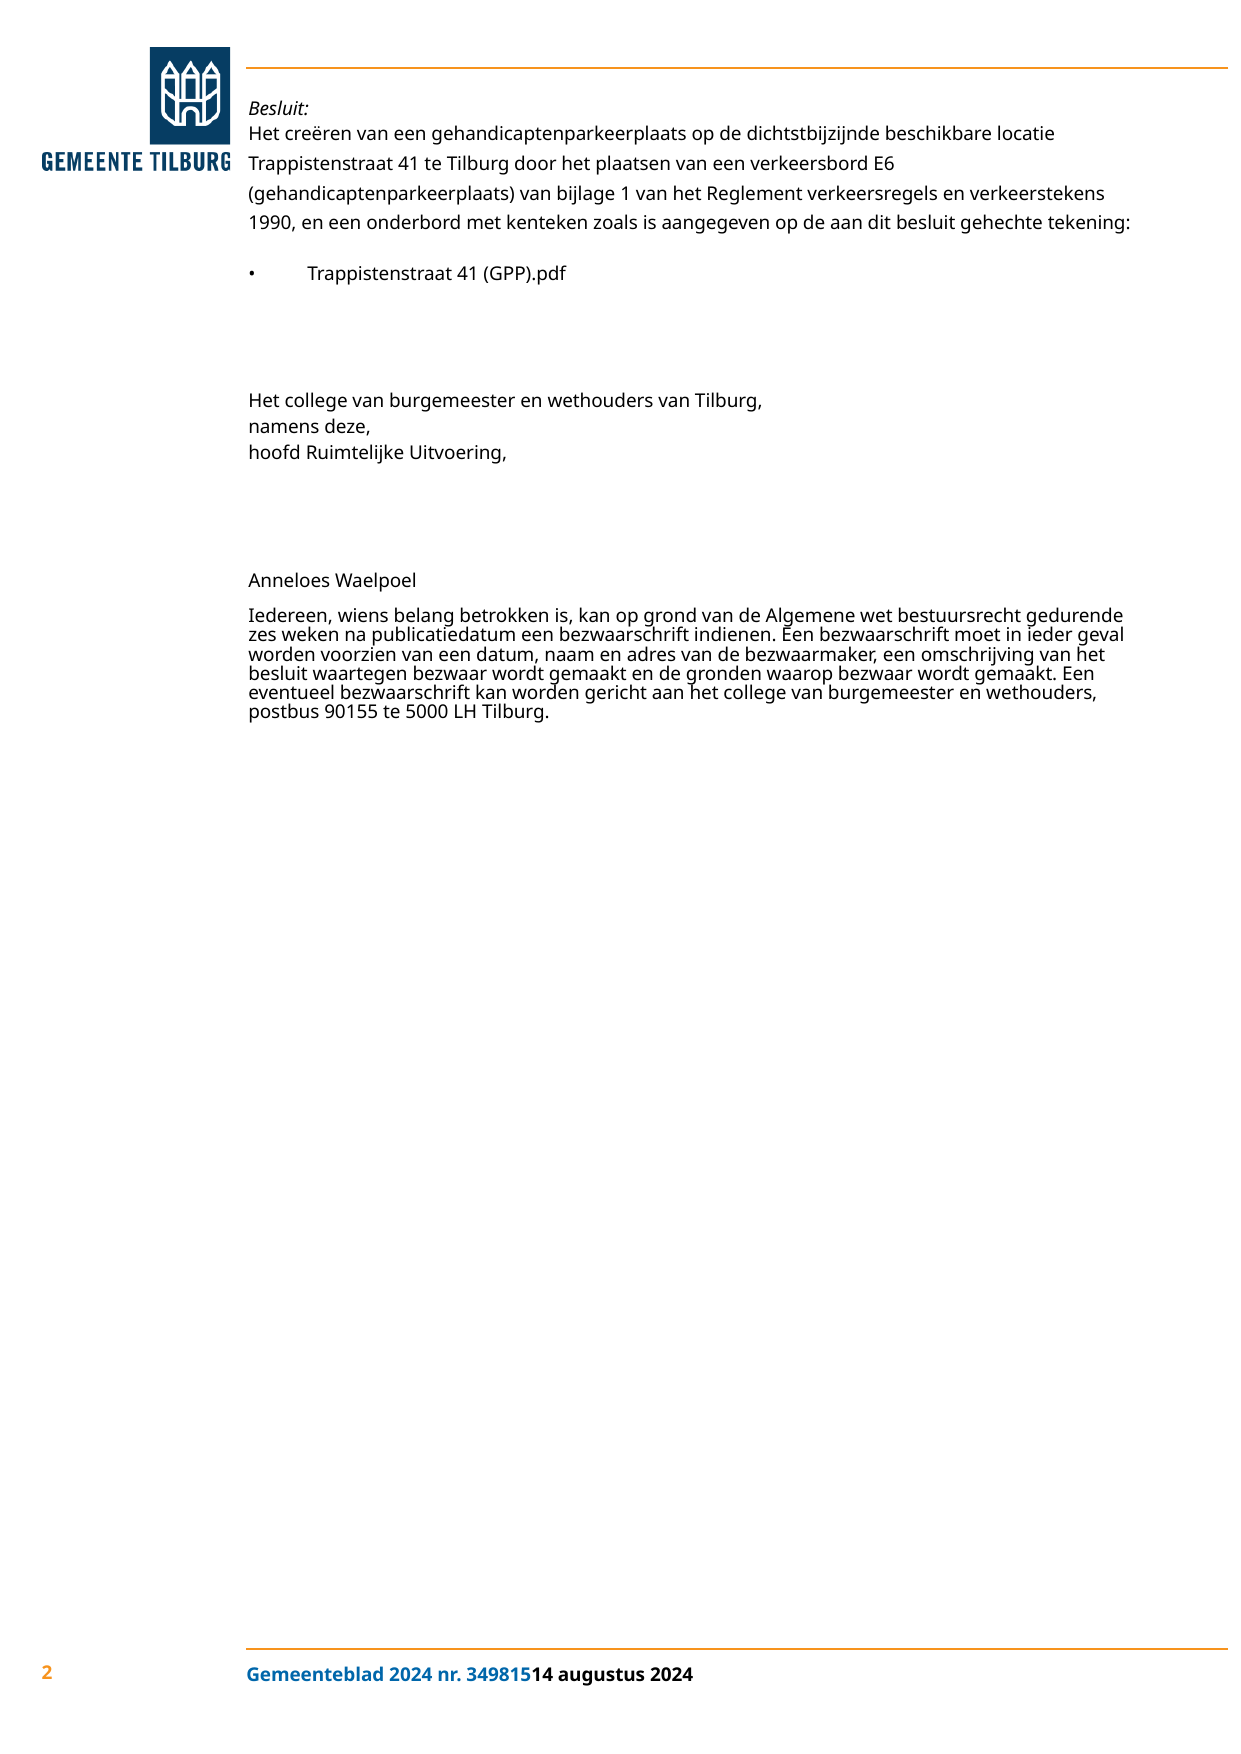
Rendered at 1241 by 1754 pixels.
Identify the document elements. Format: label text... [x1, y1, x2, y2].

text Anneloes Waelpoel [248, 568, 1152, 593]
text Het college van burgemeester en wethouders van Tilburg, [248, 387, 1152, 413]
text Het creëren van een gehandicaptenparkeerplaats op de dichtstbijzijnde beschikbare locatie Trappistenstraat 41 te Tilburg door het plaatsen van een verkeersbord E6 (gehandicaptenparkeerplaats) van bijlage 1 van het Reglement verkeersregels en verkeerstekens 1990, en een onderbord met kenteken zoals is aangegeven op de aan dit besluit gehechte tekening: [248, 121, 1152, 235]
text namens deze, [248, 413, 1152, 439]
picture [41, 47, 231, 172]
text Iedereen, wiens belang betrokken is, kan op grond van de Algemene wet bestuursrecht gedurende zes weken na publicatiedatum een bezwaarschrift indienen. Een bezwaarschrift moet in ieder geval worden voorzien van een datum, naam en adres van de bezwaarmaker, een omschrijving van het besluit waartegen bezwaar wordt gemaakt en de gronden waarop bezwaar wordt gemaakt. Een eventueel bezwaarschrift kan worden gericht aan het college van burgemeester en wethouders, postbus 90155 te 5000 LH Tilburg. [248, 607, 1152, 723]
list Trappistenstraat 41 (GPP).pdf [248, 260, 1152, 285]
text Besluit: [248, 95, 1152, 121]
text hoofd Ruimtelijke Uitvoering, [248, 439, 1152, 465]
